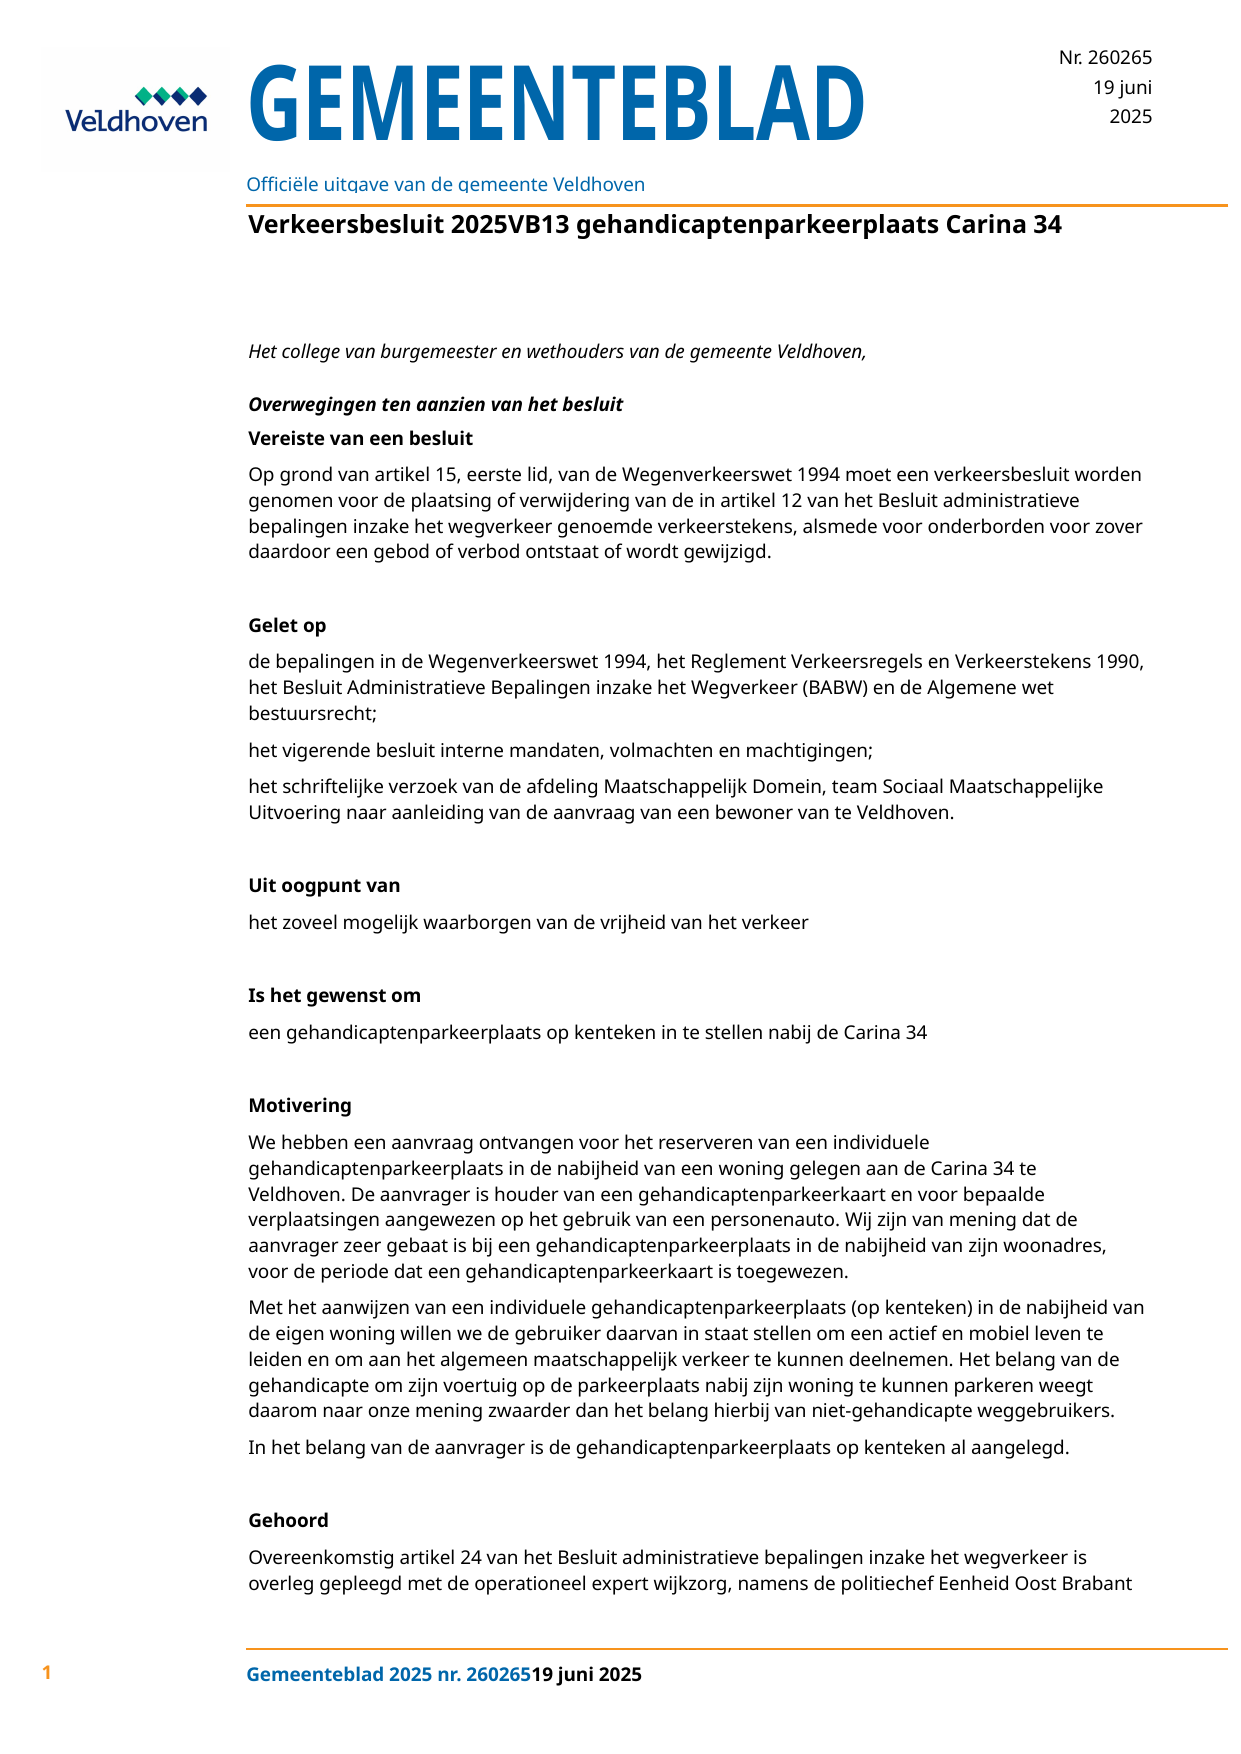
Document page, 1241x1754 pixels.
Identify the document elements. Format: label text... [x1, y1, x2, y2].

text het schriftelijke verzoek van de afdeling Maatschappelijk Domein, team Sociaal Maatschappelijke Uitvoering naar aanleiding van de aanvraag van een bewoner van te Veldhoven. [248, 773, 1152, 825]
text Motivering [248, 1093, 1152, 1118]
picture [41, 47, 231, 172]
text Overeenkomstig artikel 24 van het Besluit administratieve bepalingen inzake het wegverkeer is overleg gepleegd met de operationeel expert wijkzorg, namens de politiechef Eenheid Oost Brabant [248, 1544, 1152, 1596]
text Gehoord [248, 1507, 1152, 1533]
text Is het gewenst om [248, 983, 1152, 1008]
text Uit oogpunt van [248, 873, 1152, 898]
text Overwegingen ten aanzien van het besluit [248, 391, 1152, 417]
text Op grond van artikel 15, eerste lid, van de Wegenverkeerswet 1994 moet een verkeersbesluit worden genomen voor de plaatsing of verwijdering van de in artikel 12 van het Besluit administratieve bepalingen inzake het wegverkeer genoemde verkeerstekens, alsmede voor onderborden voor zover daardoor een gebod of verbod ontstaat of wordt gewijzigd. [248, 462, 1152, 564]
text Met het aanwijzen van een individuele gehandicaptenparkeerplaats (op kenteken) in de nabijheid van de eigen woning willen we de gebruiker daarvan in staat stellen om een actief en mobiel leven te leiden en om aan het algemeen maatschappelijk verkeer te kunnen deelnemen. Het belang van de gehandicapte om zijn voertuig op de parkeerplaats nabij zijn woning te kunnen parkeren weegt daarom naar onze mening zwaarder dan het belang hierbij van niet-gehandicapte weggebruikers. [248, 1294, 1152, 1423]
text Het college van burgemeester en wethouders van de gemeente Veldhoven, [248, 338, 1152, 364]
text Gelet op [248, 612, 1152, 638]
text het vigerende besluit interne mandaten, volmachten en machtigingen; [248, 737, 1152, 763]
text Verkeersbesluit 2025VB13 gehandicaptenparkeerplaats Carina 34 [248, 207, 1152, 241]
text We hebben een aanvraag ontvangen voor het reserveren van een individuele gehandicaptenparkeerplaats in de nabijheid van een woning gelegen aan de Carina 34 te Veldhoven. De aanvrager is houder van een gehandicaptenparkeerkaart en voor bepaalde verplaatsingen aangewezen op het gebruik van een personenauto. Wij zijn van mening dat de aanvrager zeer gebaat is bij een gehandicaptenparkeerplaats in de nabijheid van zijn woonadres, voor de periode dat een gehandicaptenparkeerkaart is toegewezen. [248, 1129, 1152, 1284]
text het zoveel mogelijk waarborgen van de vrijheid van het verkeer [248, 909, 1152, 935]
text de bepalingen in de Wegenverkeerswet 1994, het Reglement Verkeersregels en Verkeerstekens 1990, het Besluit Administratieve Bepalingen inzake het Wegverkeer (BABW) en de Algemene wet bestuursrecht; [248, 649, 1152, 726]
text In het belang van de aanvrager is de gehandicaptenparkeerplaats op kenteken al aangelegd. [248, 1434, 1152, 1460]
text Vereiste van een besluit [248, 425, 1152, 451]
text een gehandicaptenparkeerplaats op kenteken in te stellen nabij de Carina 34 [248, 1019, 1152, 1045]
